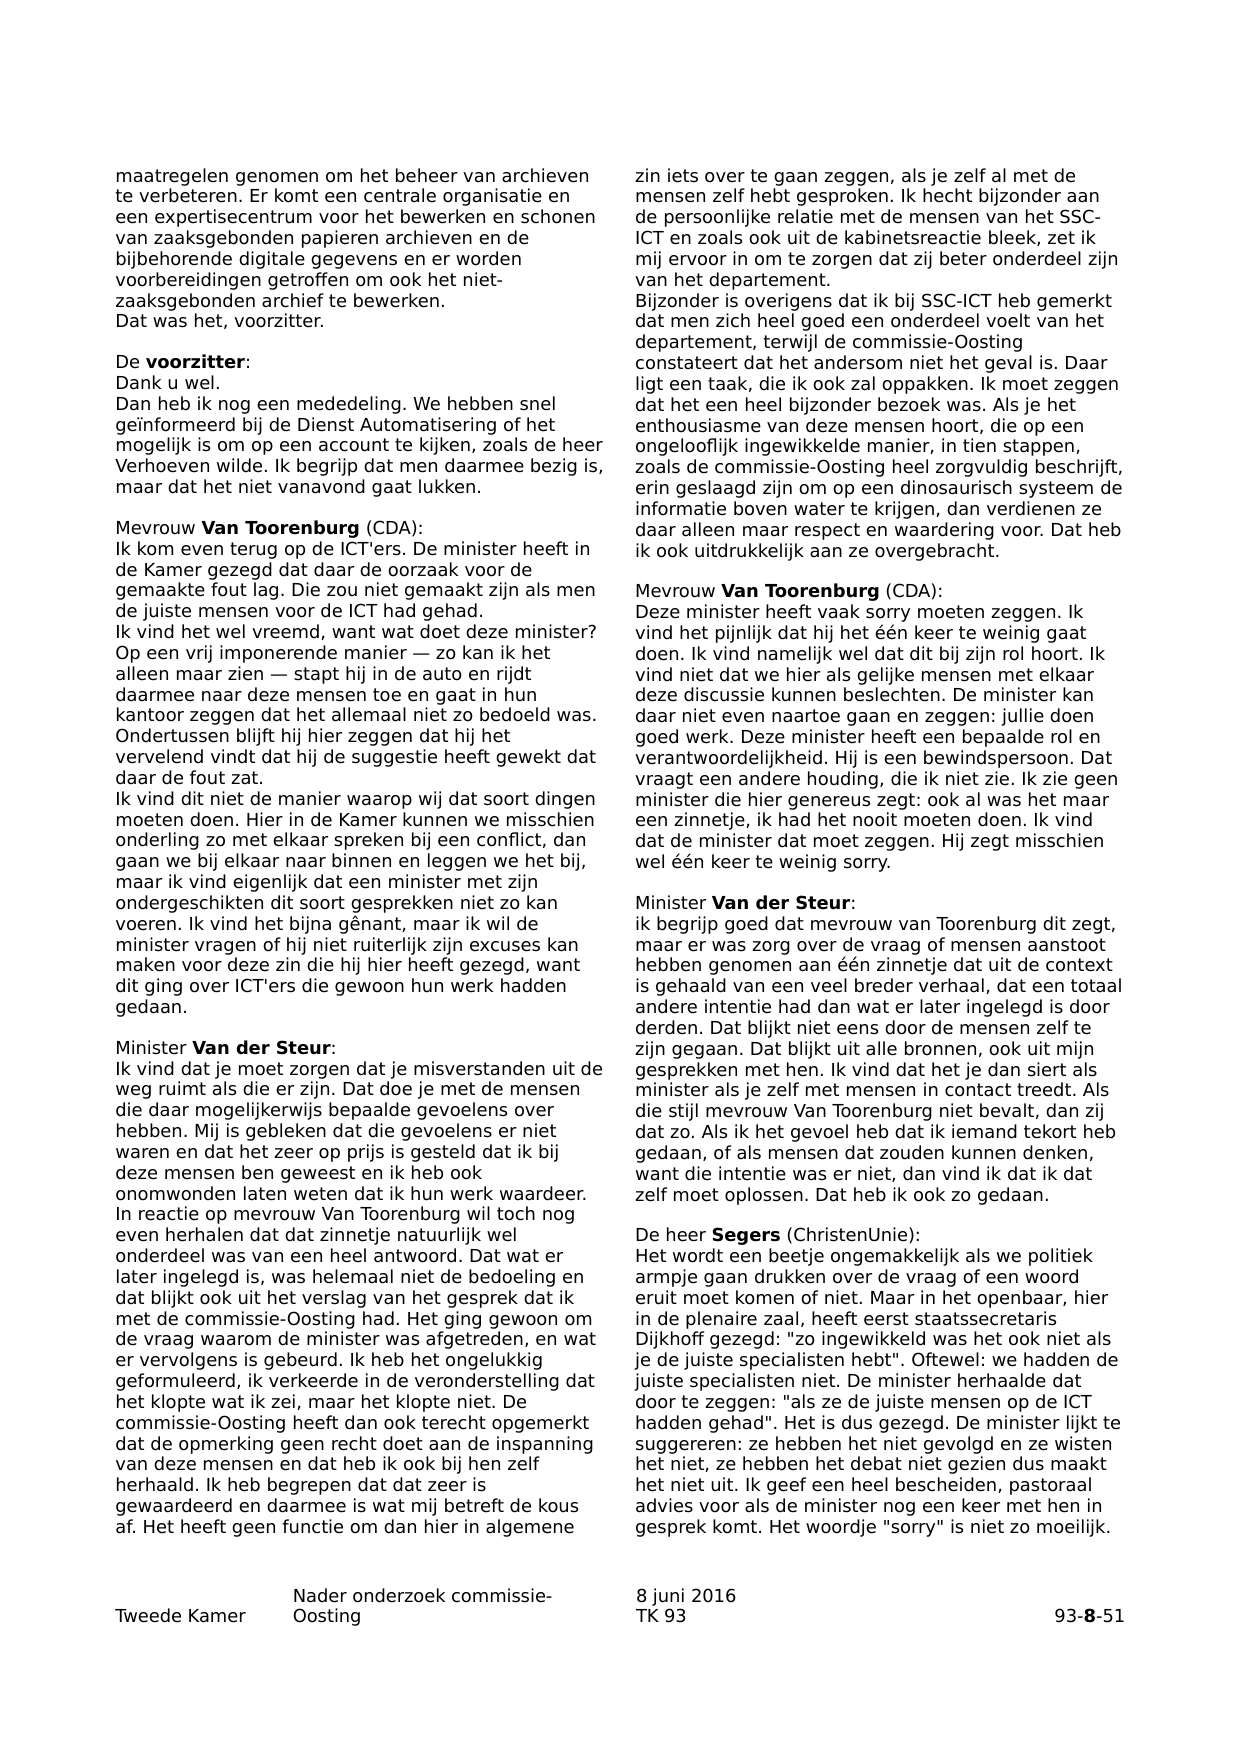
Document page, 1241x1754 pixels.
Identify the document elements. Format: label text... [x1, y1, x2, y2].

text Het wordt een beetje ongemakkelijk als we politiek armpje gaan drukken over de vraag of een woord eruit moet komen of niet. Maar in het openbaar, hier in de plenaire zaal, heeft eerst staatssecretaris Dijkhoff gezegd: "zo ingewikkeld was het ook niet als je de juiste specialisten hebt". Oftewel: we hadden de juiste specialisten niet. De minister herhaalde dat door te zeggen: "als ze de juiste mensen op de ICT hadden gehad". Het is dus gezegd. De minister lijkt te suggereren: ze hebben het niet gevolgd en ze wisten het niet, ze hebben het debat niet gezien dus maakt het niet uit. Ik geef een heel bescheiden, pastoraal advies voor als de minister nog een keer met hen in gesprek komt. Het woordje "sorry" is niet zo moeilijk. [635, 1246, 1125, 1537]
text Mevrouw Van Toorenburg (CDA): [115, 518, 605, 538]
text Dank u wel. [115, 373, 605, 393]
text Dat was het, voorzitter. [115, 311, 605, 332]
text Minister Van der Steur: [115, 1038, 605, 1058]
text Ik vind dit niet de manier waarop wij dat soort dingen moeten doen. Hier in de Kamer kunnen we misschien onderling zo met elkaar spreken bij een conflict, dan gaan we bij elkaar naar binnen en leggen we het bij, maar ik vind eigenlijk dat een minister met zijn ondergeschikten dit soort gesprekken niet zo kan voeren. Ik vind het bijna gênant, maar ik wil de minister vragen of hij niet ruiterlijk zijn excuses kan maken voor deze zin die hij hier heeft gezegd, want dit ging over ICT'ers die gewoon hun werk hadden gedaan. [115, 788, 605, 1018]
text ik begrijp goed dat mevrouw van Toorenburg dit zegt, maar er was zorg over de vraag of mensen aanstoot hebben genomen aan één zinnetje dat uit de context is gehaald van een veel breder verhaal, dat een totaal andere intentie had dan wat er later ingelegd is door derden. Dat blijkt niet eens door de mensen zelf te zijn gegaan. Dat blijkt uit alle bronnen, ook uit mijn gesprekken met hen. Ik vind dat het je dan siert als minister als je zelf met mensen in contact treedt. Als die stijl mevrouw Van Toorenburg niet bevalt, dan zij dat zo. Als ik het gevoel heb dat ik iemand tekort heb gedaan, of als mensen dat zouden kunnen denken, want die intentie was er niet, dan vind ik dat ik dat zelf moet oplossen. Dat heb ik ook zo gedaan. [635, 913, 1125, 1205]
text Mevrouw Van Toorenburg (CDA): [635, 581, 1125, 602]
text Ik vind het wel vreemd, want wat doet deze minister? Op een vrij imponerende manier — zo kan ik het alleen maar zien — stapt hij in de auto en rijdt daarmee naar deze mensen toe en gaat in hun kantoor zeggen dat het allemaal niet zo bedoeld was. Ondertussen blijft hij hier zeggen dat hij het vervelend vindt dat hij de suggestie heeft gewekt dat daar de fout zat. [115, 622, 605, 788]
text maatregelen genomen om het beheer van archieven te verbeteren. Er komt een centrale organisatie en een expertisecentrum voor het bewerken en schonen van zaaksgebonden papieren archieven en de bijbehorende digitale gegevens en er worden voorbereidingen getroffen om ook het niet-zaaksgebonden archief te bewerken. [115, 165, 605, 311]
text De voorzitter: [115, 352, 605, 373]
text In reactie op mevrouw Van Toorenburg wil toch nog even herhalen dat dat zinnetje natuurlijk wel onderdeel was van een heel antwoord. Dat wat er later ingelegd is, was helemaal niet de bedoeling en dat blijkt ook uit het verslag van het gesprek dat ik met de commissie-Oosting had. Het ging gewoon om de vraag waarom de minister was afgetreden, en wat er vervolgens is gebeurd. Ik heb het ongelukkig geformuleerd, ik verkeerde in de veronderstelling dat het klopte wat ik zei, maar het klopte niet. De commissie-Oosting heeft dan ook terecht opgemerkt dat de opmerking geen recht doet aan de inspanning van deze mensen en dat heb ik ook bij hen zelf herhaald. Ik heb begrepen dat dat zeer is gewaardeerd en daarmee is wat mij betreft de kous af. Het heeft geen functie om dan hier in algemene [115, 1204, 605, 1537]
text Ik kom even terug op de ICT'ers. De minister heeft in de Kamer gezegd dat daar de oorzaak voor de gemaakte fout lag. Die zou niet gemaakt zijn als men de juiste mensen voor de ICT had gehad. [115, 538, 605, 622]
text Bijzonder is overigens dat ik bij SSC-ICT heb gemerkt dat men zich heel goed een onderdeel voelt van het departement, terwijl de commissie-Oosting constateert dat het andersom niet het geval is. Daar ligt een taak, die ik ook zal oppakken. Ik moet zeggen dat het een heel bijzonder bezoek was. Als je het enthousiasme van deze mensen hoort, die op een ongelooflijk ingewikkelde manier, in tien stappen, zoals de commissie-Oosting heel zorgvuldig beschrijft, erin geslaagd zijn om op een dinosaurisch systeem de informatie boven water te krijgen, dan verdienen ze daar alleen maar respect en waardering voor. Dat heb ik ook uitdrukkelijk aan ze overgebracht. [635, 290, 1125, 561]
text Minister Van der Steur: [635, 893, 1125, 913]
text Ik vind dat je moet zorgen dat je misverstanden uit de weg ruimt als die er zijn. Dat doe je met de mensen die daar mogelijkerwijs bepaalde gevoelens over hebben. Mij is gebleken dat die gevoelens er niet waren en dat het zeer op prijs is gesteld dat ik bij deze mensen ben geweest en ik heb ook onomwonden laten weten dat ik hun werk waardeer. [115, 1058, 605, 1204]
text De heer Segers (ChristenUnie): [635, 1225, 1125, 1246]
text zin iets over te gaan zeggen, als je zelf al met de mensen zelf hebt gesproken. Ik hecht bijzonder aan de persoonlijke relatie met de mensen van het SSC-ICT en zoals ook uit de kabinetsreactie bleek, zet ik mij ervoor in om te zorgen dat zij beter onderdeel zijn van het departement. [635, 165, 1125, 290]
text Deze minister heeft vaak sorry moeten zeggen. Ik vind het pijnlijk dat hij het één keer te weinig gaat doen. Ik vind namelijk wel dat dit bij zijn rol hoort. Ik vind niet dat we hier als gelijke mensen met elkaar deze discussie kunnen beslechten. De minister kan daar niet even naartoe gaan en zeggen: jullie doen goed werk. Deze minister heeft een bepaalde rol en verantwoordelijkheid. Hij is een bewindspersoon. Dat vraagt een andere houding, die ik niet zie. Ik zie geen minister die hier genereus zegt: ook al was het maar een zinnetje, ik had het nooit moeten doen. Ik vind dat de minister dat moet zeggen. Hij zegt misschien wel één keer te weinig sorry. [635, 602, 1125, 873]
text Dan heb ik nog een mededeling. We hebben snel geïnformeerd bij de Dienst Automatisering of het mogelijk is om op een account te kijken, zoals de heer Verhoeven wilde. Ik begrijp dat men daarmee bezig is, maar dat het niet vanavond gaat lukken. [115, 393, 605, 498]
